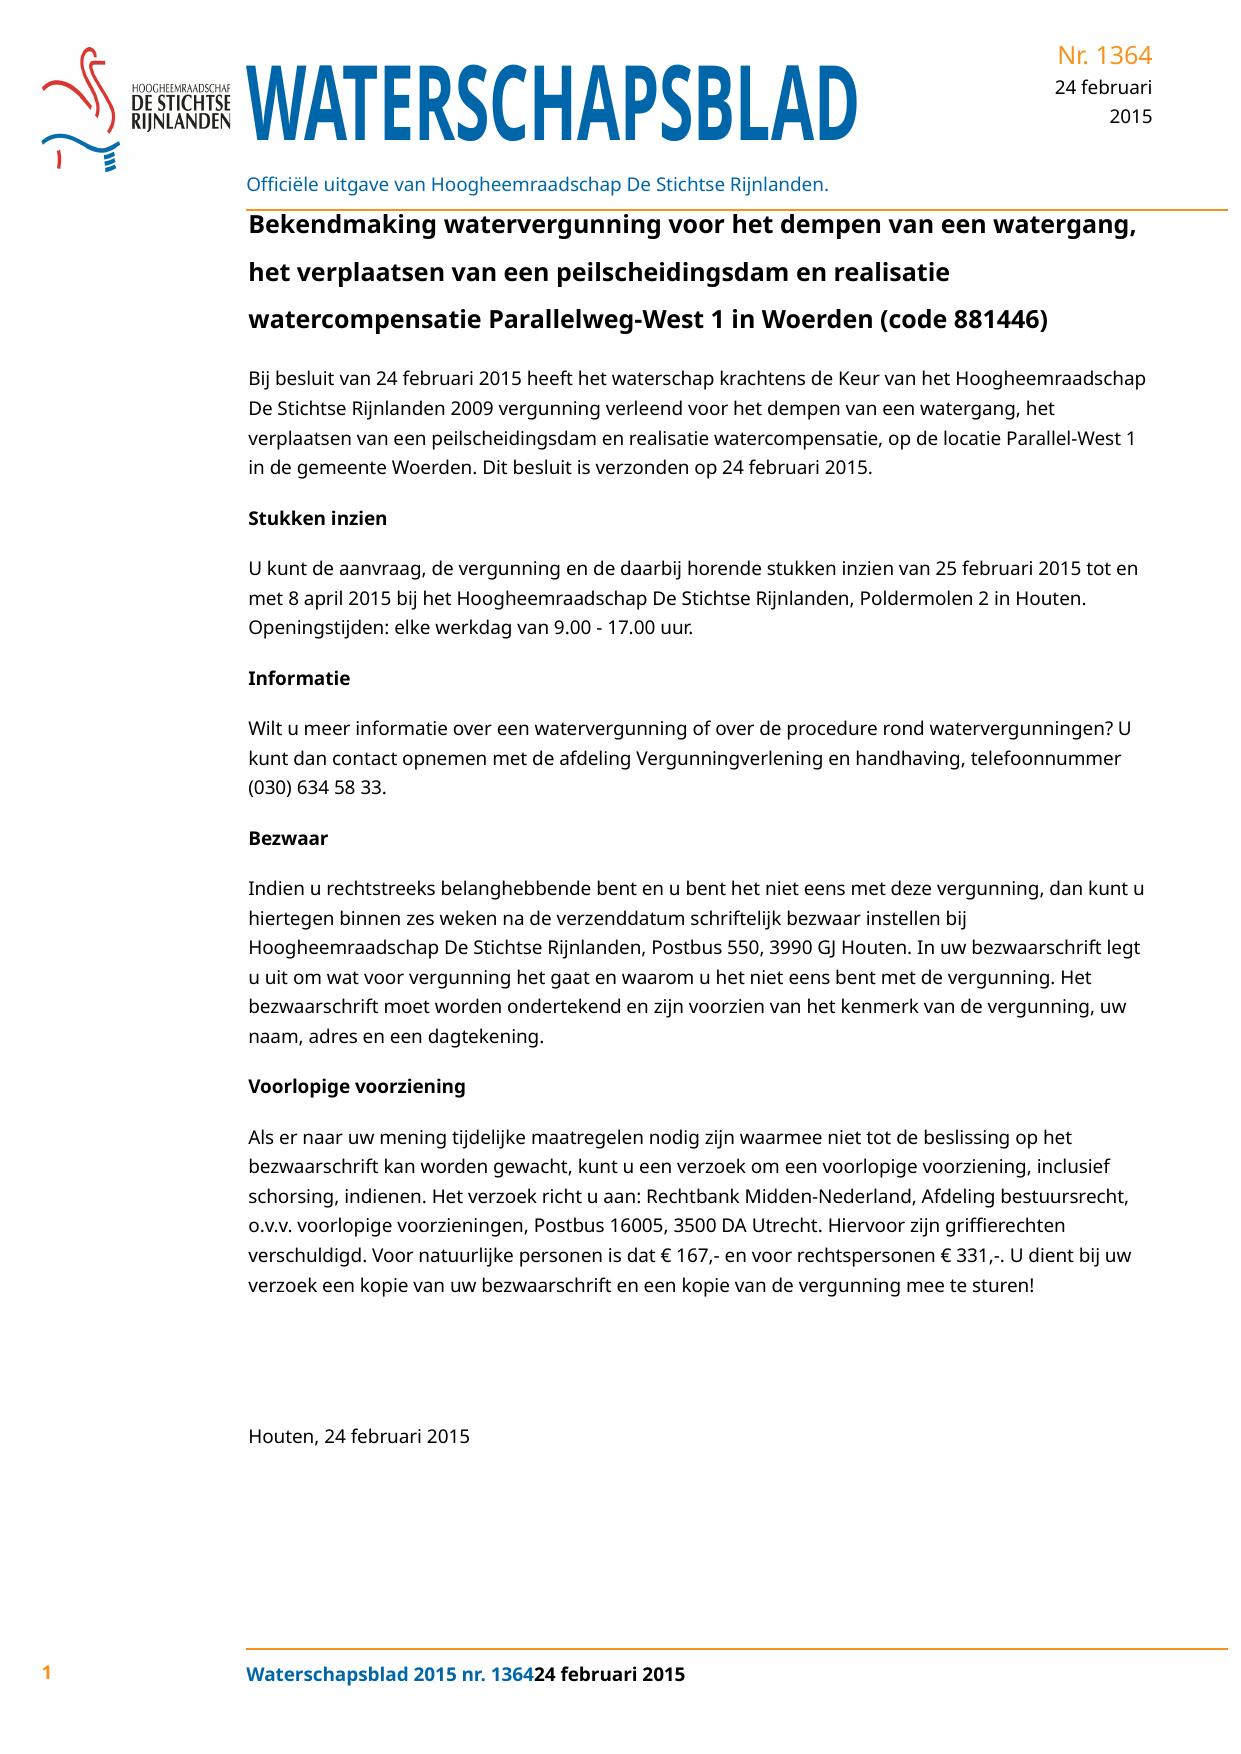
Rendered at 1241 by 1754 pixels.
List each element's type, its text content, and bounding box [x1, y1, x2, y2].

text Als er naar uw mening tijdelijke maatregelen nodig zijn waarmee niet tot de beslissing op het bezwaarschrift kan worden gewacht, kunt u een verzoek om een voorlopige voorziening, inclusief schorsing, indienen. Het verzoek richt u aan: Rechtbank Midden-Nederland, Afdeling bestuursrecht, o.v.v. voorlopige voorzieningen, Postbus 16005, 3500 DA Utrecht. Hiervoor zijn griffierechten verschuldigd. Voor natuurlijke personen is dat € 167,- en voor rechtspersonen € 331,-. U dient bij uw verzoek een kopie van uw bezwaarschrift en een kopie van de vergunning mee te sturen! [248, 1124, 1152, 1297]
text Informatie [248, 665, 1152, 690]
text Indien u rechtstreeks belanghebbende bent en u bent het niet eens met deze vergunning, dan kunt u hiertegen binnen zes weken na de verzenddatum schriftelijk bezwaar instellen bij Hoogheemraadschap De Stichtse Rijnlanden, Postbus 550, 3990 GJ Houten. In uw bezwaarschrift legt u uit om wat voor vergunning het gaat en waarom u het niet eens bent met de vergunning. Het bezwaarschrift moet worden ondertekend en zijn voorzien van het kenmerk van de vergunning, uw naam, adres en een dagtekening. [248, 875, 1152, 1049]
text Bezwaar [248, 825, 1152, 850]
picture [41, 47, 231, 172]
text Stukken inzien [248, 505, 1152, 530]
text U kunt de aanvraag, de vergunning en de daarbij horende stukken inzien van 25 februari 2015 tot en met 8 april 2015 bij het Hoogheemraadschap De Stichtse Rijnlanden, Poldermolen 2 in Houten. Openingstijden: elke werkdag van 9.00 - 17.00 uur. [248, 555, 1152, 640]
text Voorlopige voorziening [248, 1073, 1152, 1099]
text Wilt u meer informatie over een watervergunning of over de procedure rond watervergunningen? U kunt dan contact opnemen met de afdeling Vergunningverlening en handhaving, telefoonnummer (030) 634 58 33. [248, 715, 1152, 800]
text Houten, 24 februari 2015 [248, 1423, 1152, 1449]
text Bekendmaking watervergunning voor het dempen van een watergang, het verplaatsen van een peilscheidingsdam en realisatie watercompensatie Parallelweg-West 1 in Woerden (code 881446) [248, 211, 1152, 336]
text Bij besluit van 24 februari 2015 heeft het waterschap krachtens de Keur van het Hoogheemraadschap De Stichtse Rijnlanden 2009 vergunning verleend voor het dempen van een watergang, het verplaatsen van een peilscheidingsdam en realisatie watercompensatie, op de locatie Parallel-West 1 in de gemeente Woerden. Dit besluit is verzonden op 24 februari 2015. [248, 366, 1152, 480]
